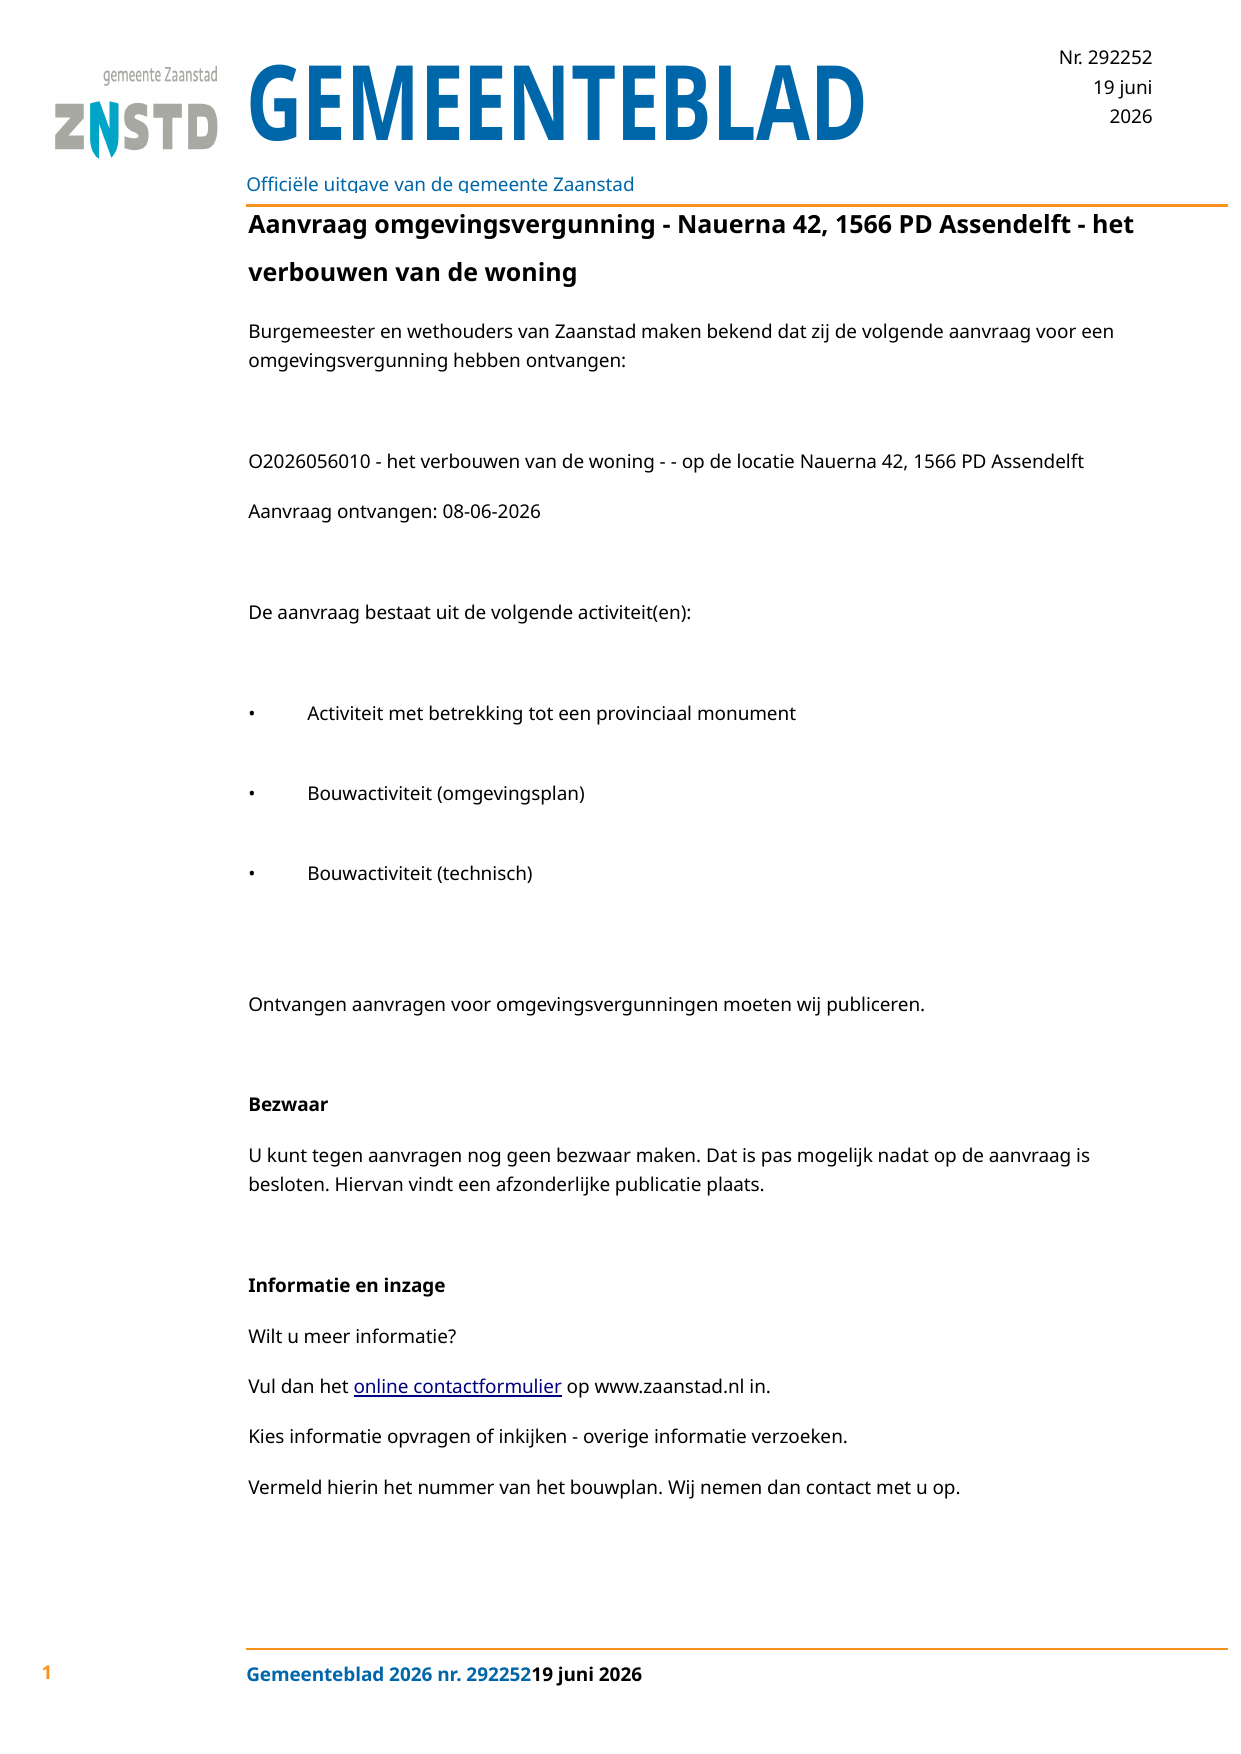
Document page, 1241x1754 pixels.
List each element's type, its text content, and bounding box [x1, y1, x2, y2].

picture [41, 47, 231, 172]
text O2026056010 - het verbouwen van de woning - - op de locatie Nauerna 42, 1566 PD Assendelft [248, 448, 1152, 474]
text Bezwaar [248, 1092, 1152, 1117]
list Bouwactiviteit (omgevingsplan) [248, 780, 1152, 806]
text Wilt u meer informatie? [248, 1323, 1152, 1349]
text Vul dan het online contactformulier op www.zaanstad.nl in. [248, 1373, 1152, 1399]
text Burgemeester en wethouders van Zaanstad maken bekend dat zij de volgende aanvraag voor een omgevingsvergunning hebben ontvangen: [248, 318, 1152, 373]
text Kies informatie opvragen of inkijken - overige informatie verzoeken. [248, 1424, 1152, 1449]
text Aanvraag ontvangen: 08-06-2026 [248, 499, 1152, 524]
text Vermeld hierin het nummer van het bouwplan. Wij nemen dan contact met u op. [248, 1474, 1152, 1500]
text Ontvangen aanvragen voor omgevingsvergunningen moeten wij publiceren. [248, 991, 1152, 1017]
list Activiteit met betrekking tot een provinciaal monument [248, 700, 1152, 726]
text Informatie en inzage [248, 1272, 1152, 1298]
text Aanvraag omgevingsvergunning - Nauerna 42, 1566 PD Assendelft - het verbouwen van de woning [248, 207, 1152, 288]
text U kunt tegen aanvragen nog geen bezwaar maken. Dat is pas mogelijk nadat op de aanvraag is besloten. Hiervan vindt een afzonderlijke publicatie plaats. [248, 1142, 1152, 1197]
text De aanvraag bestaat uit de volgende activiteit(en): [248, 599, 1152, 625]
list Bouwactiviteit (technisch) [248, 860, 1152, 886]
